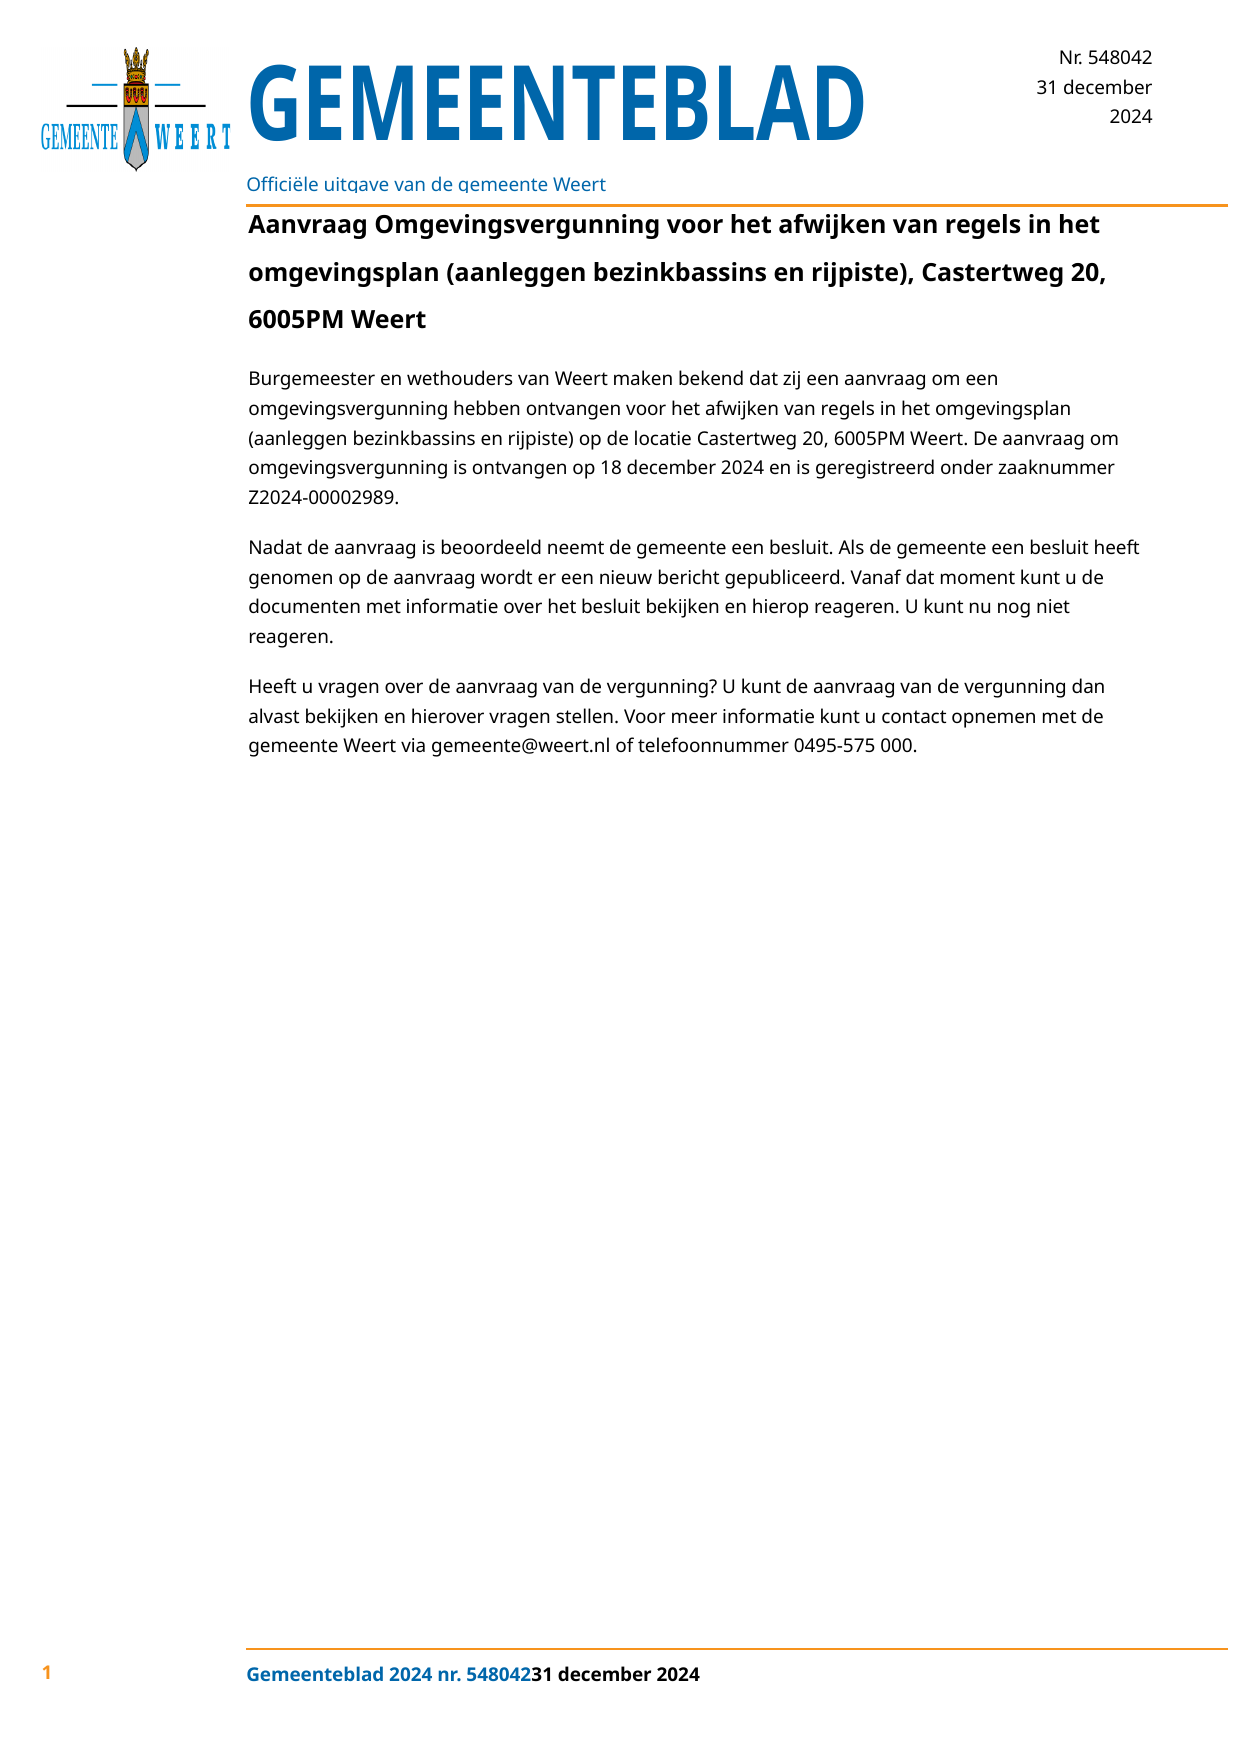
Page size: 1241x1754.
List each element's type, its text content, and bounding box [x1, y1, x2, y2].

text Nadat de aanvraag is beoordeeld neemt de gemeente een besluit. Als de gemeente een besluit heeft genomen op de aanvraag wordt er een nieuw bericht gepubliceerd. Vanaf dat moment kunt u de documenten met informatie over het besluit bekijken en hierop reageren. U kunt nu nog niet reageren. [248, 534, 1152, 649]
picture [41, 47, 231, 172]
text Aanvraag Omgevingsvergunning voor het afwijken van regels in het omgevingsplan (aanleggen bezinkbassins en rijpiste), Castertweg 20, 6005PM Weert [248, 207, 1152, 336]
text Heeft u vragen over de aanvraag van de vergunning? U kunt de aanvraag van de vergunning dan alvast bekijken en hierover vragen stellen. Voor meer informatie kunt u contact opnemen met de gemeente Weert via gemeente@weert.nl of telefoonnummer 0495-575 000. [248, 673, 1152, 758]
text Burgemeester en wethouders van Weert maken bekend dat zij een aanvraag om een omgevingsvergunning hebben ontvangen voor het afwijken van regels in het omgevingsplan (aanleggen bezinkbassins en rijpiste) op de locatie Castertweg 20, 6005PM Weert. De aanvraag om omgevingsvergunning is ontvangen op 18 december 2024 en is geregistreerd onder zaaknummer Z2024-00002989. [248, 366, 1152, 509]
